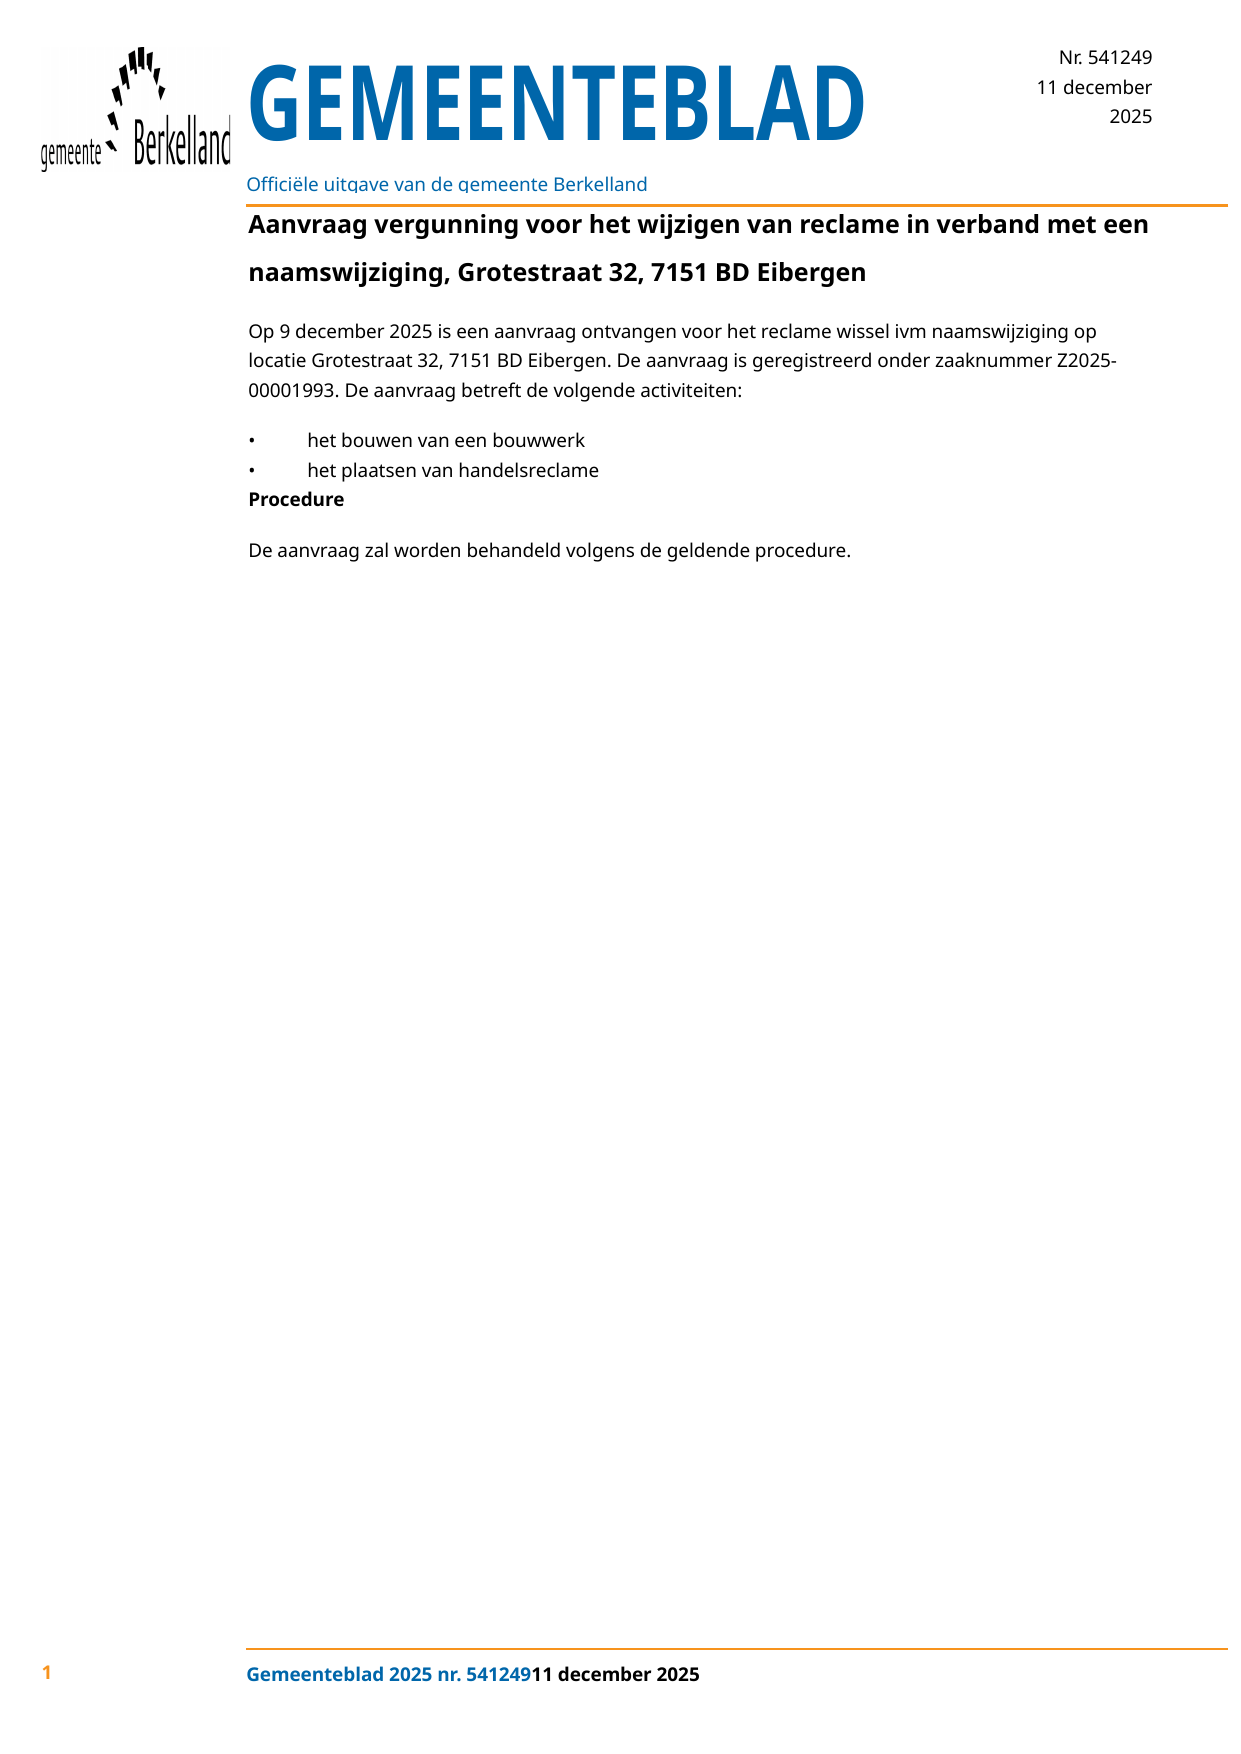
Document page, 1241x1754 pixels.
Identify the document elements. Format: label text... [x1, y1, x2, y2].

list het plaatsen van handelsreclame [248, 457, 1152, 483]
list het bouwen van een bouwwerk [248, 427, 1152, 453]
text Op 9 december 2025 is een aanvraag ontvangen voor het reclame wissel ivm naamswijziging op locatie Grotestraat 32, 7151 BD Eibergen. De aanvraag is geregistreerd onder zaaknummer Z2025-00001993. De aanvraag betreft de volgende activiteiten: [248, 318, 1152, 403]
text De aanvraag zal worden behandeld volgens de geldende procedure. [248, 537, 1152, 563]
text Procedure [248, 487, 1152, 512]
picture [41, 47, 231, 172]
text Aanvraag vergunning voor het wijzigen van reclame in verband met een naamswijziging, Grotestraat 32, 7151 BD Eibergen [248, 207, 1152, 288]
